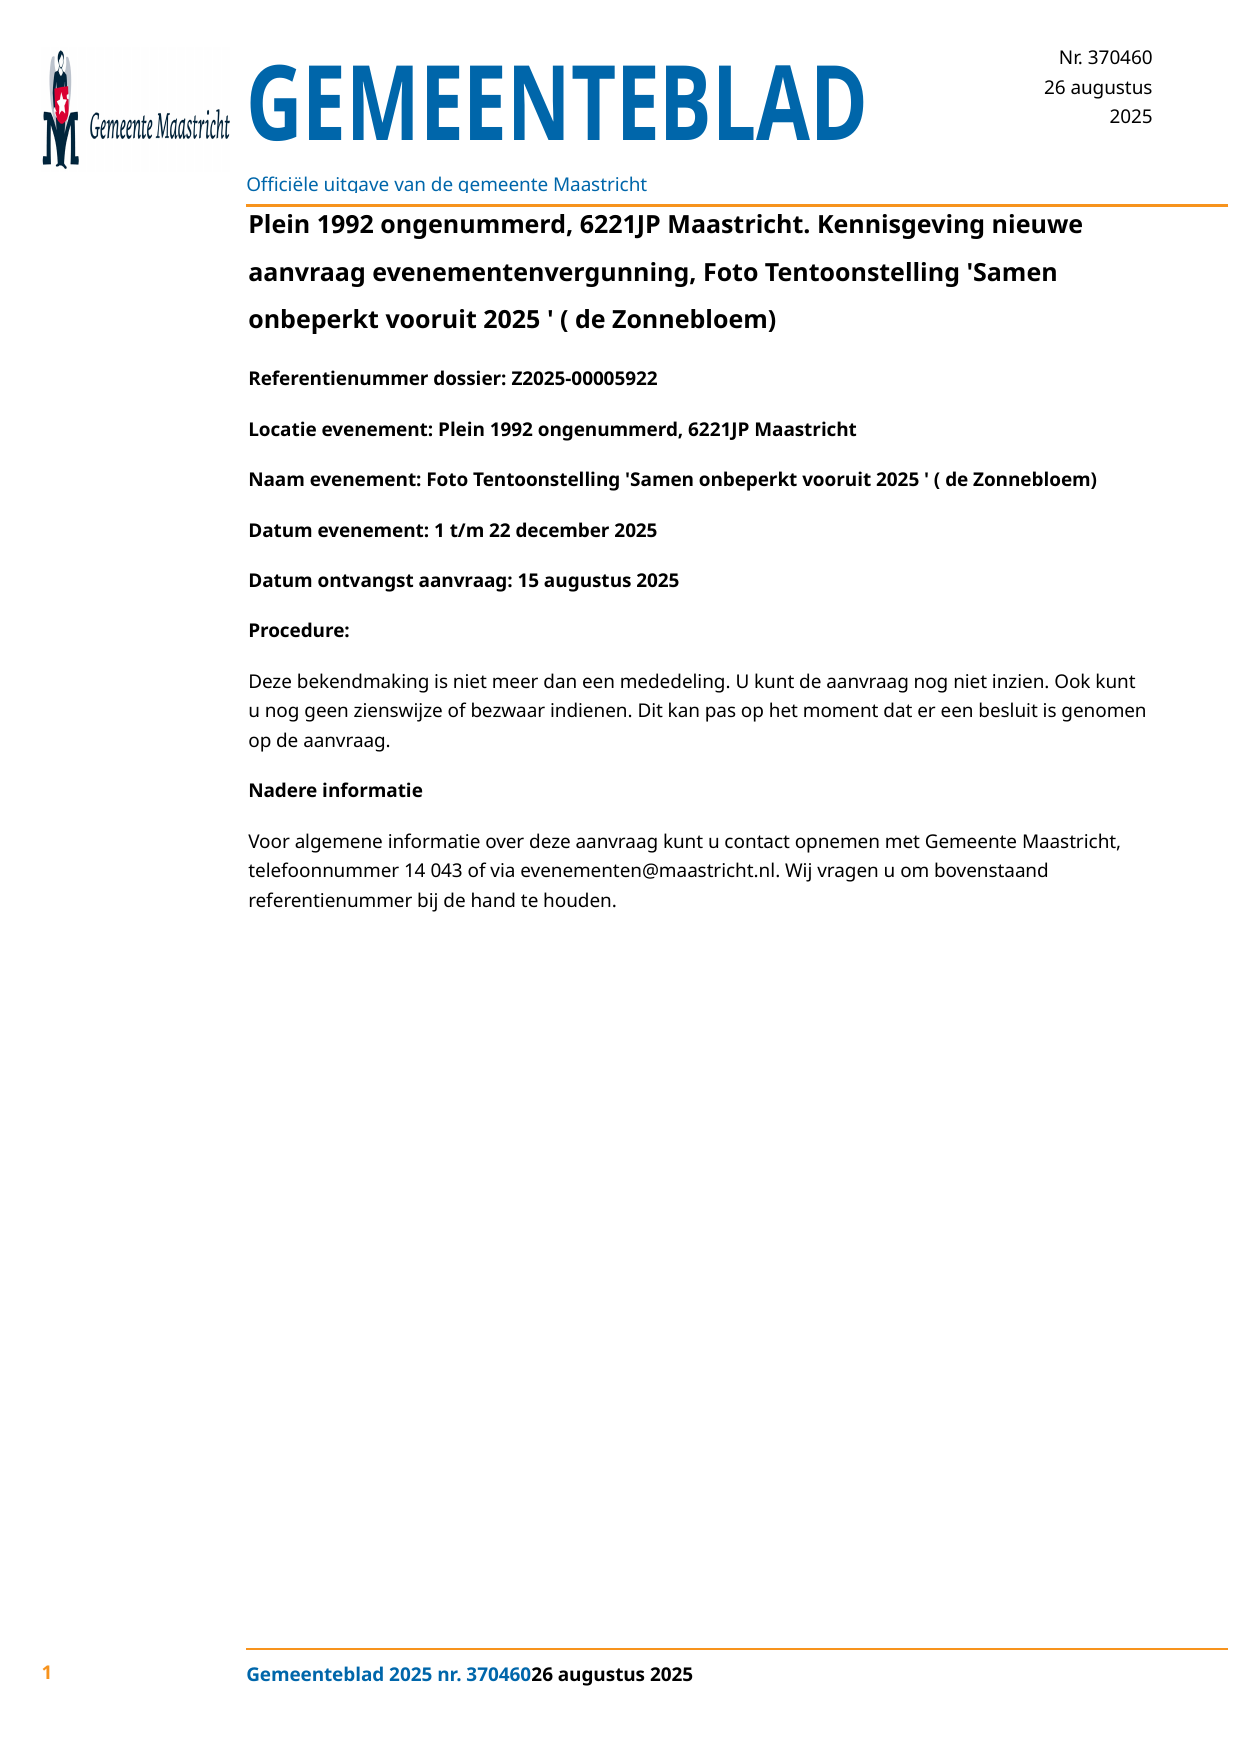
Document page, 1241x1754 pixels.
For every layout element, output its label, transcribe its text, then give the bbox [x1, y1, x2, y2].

text Datum ontvangst aanvraag: 15 augustus 2025 [248, 567, 1152, 593]
text Referentienummer dossier: Z2025-00005922 [248, 366, 1152, 391]
picture [41, 47, 231, 172]
text Naam evenement: Foto Tentoonstelling 'Samen onbeperkt vooruit 2025 ' ( de Zonnebloem) [248, 466, 1152, 492]
text Plein 1992 ongenummerd, 6221JP Maastricht. Kennisgeving nieuwe aanvraag evenementenvergunning, Foto Tentoonstelling 'Samen onbeperkt vooruit 2025 ' ( de Zonnebloem) [248, 207, 1152, 336]
text Procedure: [248, 618, 1152, 643]
text Datum evenement: 1 t/m 22 december 2025 [248, 517, 1152, 542]
text Voor algemene informatie over deze aanvraag kunt u contact opnemen met Gemeente Maastricht, telefoonnummer 14 043 of via evenementen@maastricht.nl. Wij vragen u om bovenstaand referentienummer bij de hand te houden. [248, 828, 1152, 913]
text Deze bekendmaking is niet meer dan een mededeling. U kunt de aanvraag nog niet inzien. Ook kunt u nog geen zienswijze of bezwaar indienen. Dit kan pas op het moment dat er een besluit is genomen op de aanvraag. [248, 668, 1152, 753]
text Locatie evenement: Plein 1992 ongenummerd, 6221JP Maastricht [248, 416, 1152, 442]
text Nadere informatie [248, 778, 1152, 803]
